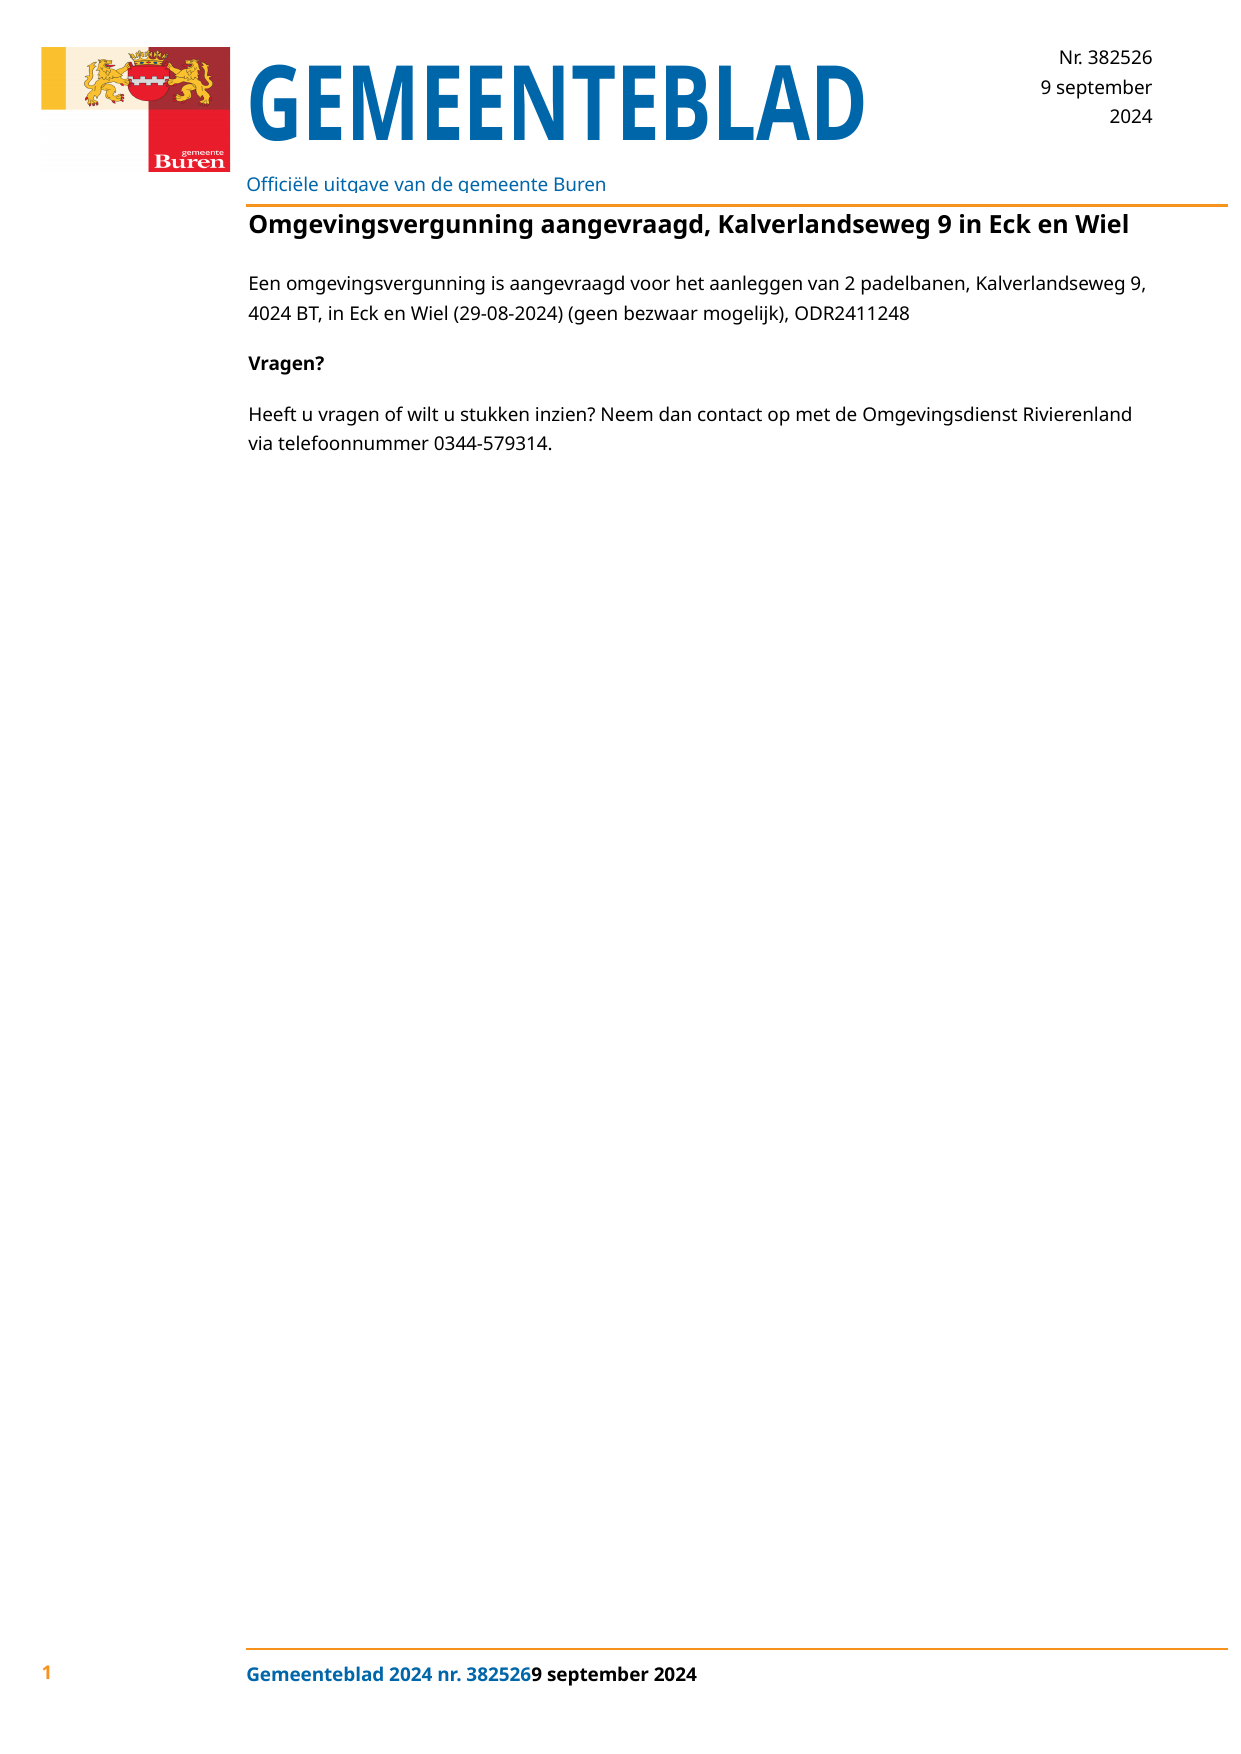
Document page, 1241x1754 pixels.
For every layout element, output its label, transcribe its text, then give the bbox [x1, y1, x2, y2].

text Heeft u vragen of wilt u stukken inzien? Neem dan contact op met de Omgevingsdienst Rivierenland via telefoonnummer 0344-579314. [248, 401, 1152, 456]
text Een omgevingsvergunning is aangevraagd voor het aanleggen van 2 padelbanen, Kalverlandseweg 9, 4024 BT, in Eck en Wiel (29-08-2024) (geen bezwaar mogelijk), ODR2411248 [248, 270, 1152, 326]
text Vragen? [248, 350, 1152, 376]
picture [41, 47, 231, 172]
text Omgevingsvergunning aangevraagd, Kalverlandseweg 9 in Eck en Wiel [248, 207, 1152, 241]
